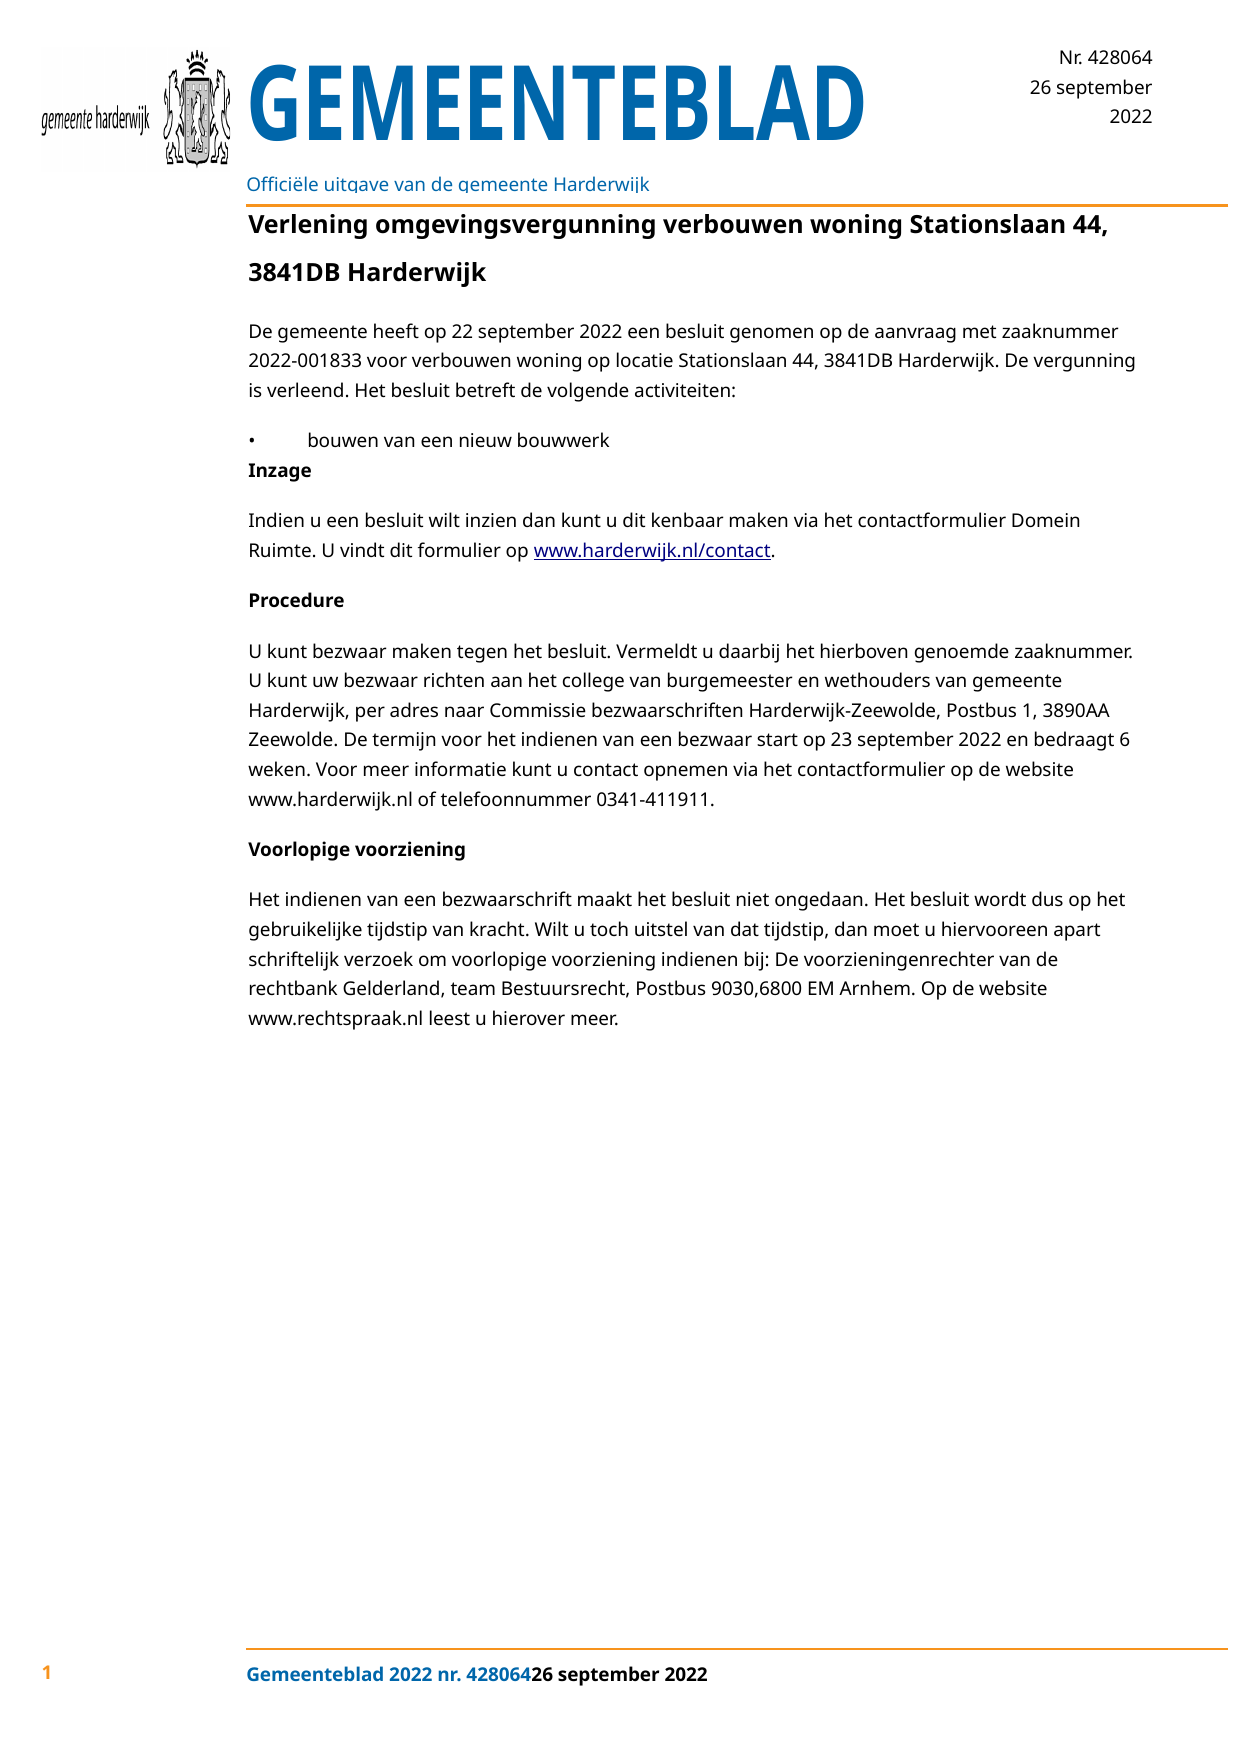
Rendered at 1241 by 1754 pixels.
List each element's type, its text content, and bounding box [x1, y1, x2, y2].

text Inzage [248, 457, 1152, 483]
picture [41, 47, 231, 172]
text Indien u een besluit wilt inzien dan kunt u dit kenbaar maken via het contactformulier Domein Ruimte. U vindt dit formulier op www.harderwijk.nl/contact. [248, 507, 1152, 563]
list bouwen van een nieuw bouwwerk [248, 427, 1152, 453]
text Het indienen van een bezwaarschrift maakt het besluit niet ongedaan. Het besluit wordt dus op het gebruikelijke tijdstip van kracht. Wilt u toch uitstel van dat tijdstip, dan moet u hiervooreen apart schriftelijk verzoek om voorlopige voorziening indienen bij: De voorzieningenrechter van de rechtbank Gelderland, team Bestuursrecht, Postbus 9030,6800 EM Arnhem. Op de website www.rechtspraak.nl leest u hierover meer. [248, 887, 1152, 1031]
text U kunt bezwaar maken tegen het besluit. Vermeldt u daarbij het hierboven genoemde zaaknummer. U kunt uw bezwaar richten aan het college van burgemeester en wethouders van gemeente Harderwijk, per adres naar Commissie bezwaarschriften Harderwijk-Zeewolde, Postbus 1, 3890AA Zeewolde. De termijn voor het indienen van een bezwaar start op 23 september 2022 en bedraagt 6 weken. Voor meer informatie kunt u contact opnemen via het contactformulier op de website www.harderwijk.nl of telefoonnummer 0341-411911. [248, 638, 1152, 812]
text Verlening omgevingsvergunning verbouwen woning Stationslaan 44, 3841DB Harderwijk [248, 207, 1152, 288]
text Voorlopige voorziening [248, 836, 1152, 862]
text Procedure [248, 587, 1152, 613]
text De gemeente heeft op 22 september 2022 een besluit genomen op de aanvraag met zaaknummer 2022-001833 voor verbouwen woning op locatie Stationslaan 44, 3841DB Harderwijk. De vergunning is verleend. Het besluit betreft de volgende activiteiten: [248, 318, 1152, 403]
